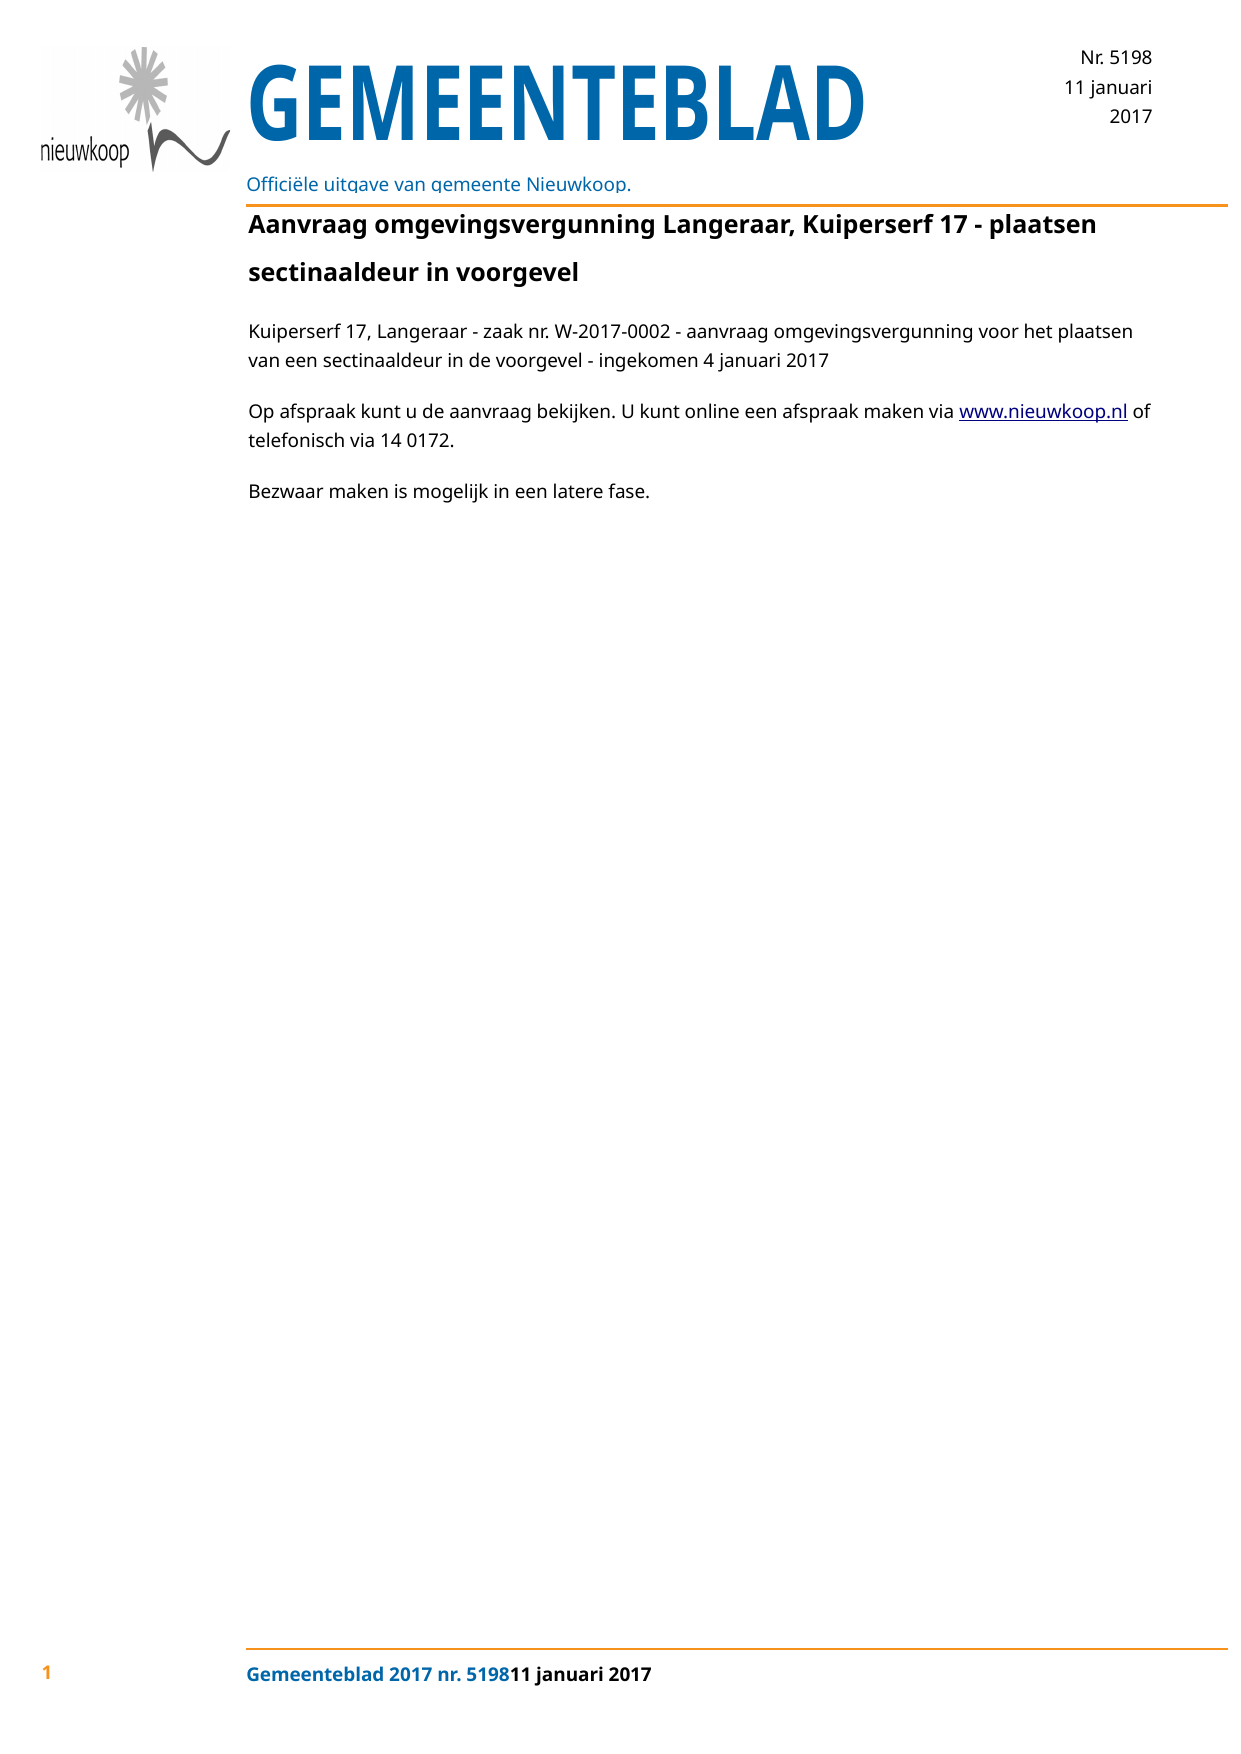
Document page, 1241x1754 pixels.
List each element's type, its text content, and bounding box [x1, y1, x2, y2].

picture [41, 47, 231, 172]
text Bezwaar maken is mogelijk in een latere fase. [248, 478, 1152, 504]
text Kuiperserf 17, Langeraar - zaak nr. W-2017-0002 - aanvraag omgevingsvergunning voor het plaatsen van een sectinaaldeur in de voorgevel - ingekomen 4 januari 2017 [248, 318, 1152, 373]
text Op afspraak kunt u de aanvraag bekijken. U kunt online een afspraak maken via www.nieuwkoop.nl of telefonisch via 14 0172. [248, 398, 1152, 453]
text Aanvraag omgevingsvergunning Langeraar, Kuiperserf 17 - plaatsen sectinaaldeur in voorgevel [248, 207, 1152, 288]
